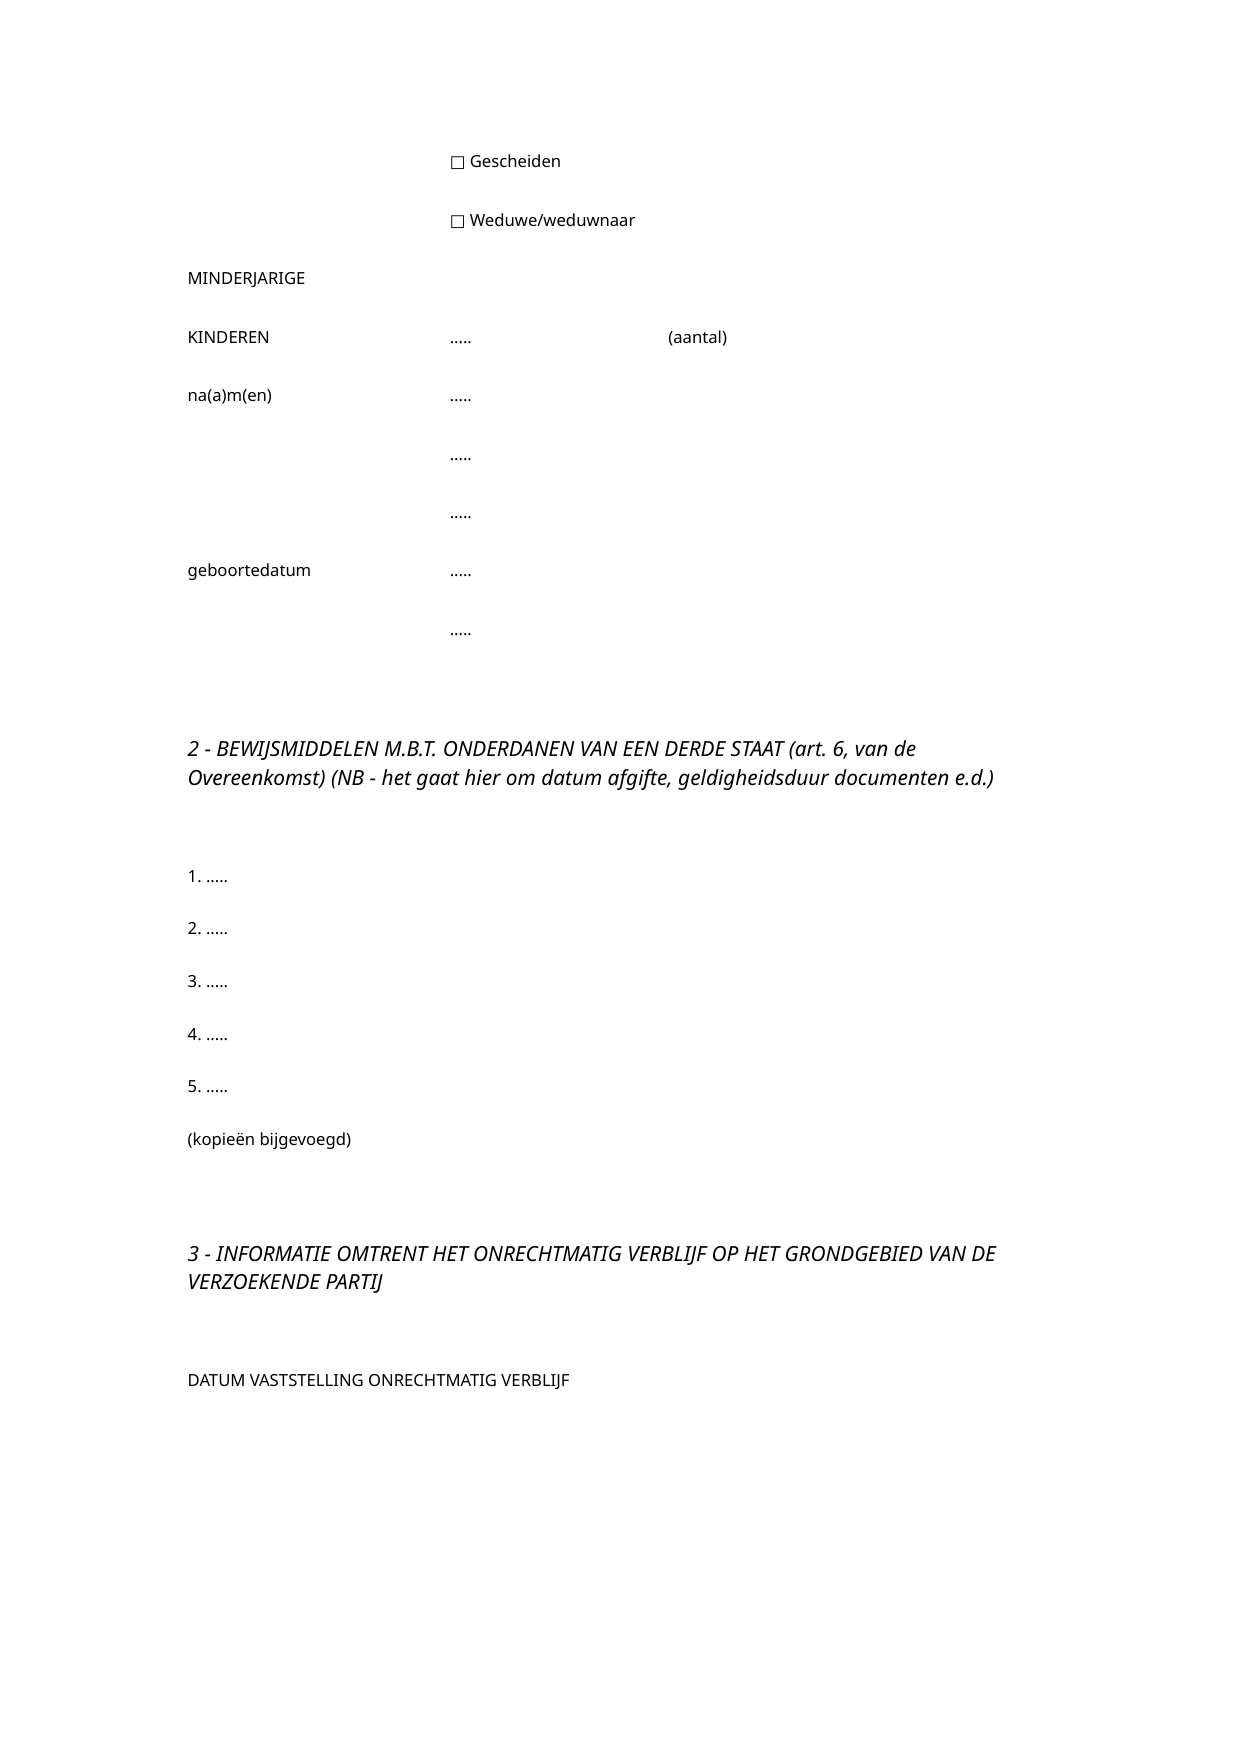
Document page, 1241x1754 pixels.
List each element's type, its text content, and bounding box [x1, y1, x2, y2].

table_cell [930, 325, 1053, 384]
table_cell [668, 559, 930, 617]
table_header DATUM VASTSTELLING ONRECHTMATIG VERBLIJF [188, 1369, 620, 1427]
table_cell [668, 501, 930, 559]
table_cell [668, 150, 930, 208]
table_cell geboortedatum [188, 559, 449, 617]
table_cell ..... [450, 618, 668, 676]
table_cell 5. ..... [188, 1075, 1053, 1128]
table_cell na(a)m(en) [188, 384, 449, 442]
table_cell [668, 442, 930, 501]
table_cell [930, 267, 1053, 325]
table_cell [188, 618, 449, 676]
text 3 - INFORMATIE OMTRENT HET ONRECHTMATIG VERBLIJF OP HET GRONDGEBIED VAN DE VERZOEKENDE PARTIJ [187, 1239, 1053, 1296]
table_cell (aantal) [668, 325, 930, 384]
table_cell [930, 618, 1053, 676]
table_cell ..... [450, 501, 668, 559]
table_cell □ Gescheiden [450, 150, 668, 208]
table_cell □ Weduwe/weduwnaar [450, 209, 668, 267]
table_cell [188, 209, 449, 267]
table_cell [930, 384, 1053, 442]
table_cell ..... [450, 559, 668, 617]
table_cell [930, 501, 1053, 559]
table_cell 2. ..... [188, 917, 1053, 969]
table_header [620, 1369, 1053, 1427]
table_cell [188, 442, 449, 501]
table_cell [188, 150, 449, 208]
table_cell [668, 209, 930, 267]
table_header 1. ..... [188, 864, 1053, 917]
table_cell ..... [450, 325, 668, 384]
table_cell [188, 501, 449, 559]
table_cell [668, 267, 930, 325]
table_cell [930, 442, 1053, 501]
table_cell MINDERJARIGE [188, 267, 449, 325]
table_cell ..... [450, 384, 668, 442]
table_cell ..... [450, 442, 668, 501]
table_cell [668, 618, 930, 676]
table_cell [930, 209, 1053, 267]
table_cell [450, 267, 668, 325]
table_cell [930, 150, 1053, 208]
table_cell [668, 384, 930, 442]
text 2 - BEWIJSMIDDELEN M.B.T. ONDERDANEN VAN EEN DERDE STAAT (art. 6, van de Overeenkomst) (NB - het gaat hier om datum afgifte, geldigheidsduur documenten e.d.) [187, 734, 1053, 791]
table_cell KINDEREN [188, 325, 449, 384]
table_cell 4. ..... [188, 1022, 1053, 1075]
table_cell [930, 559, 1053, 617]
table_cell 3. ..... [188, 970, 1053, 1022]
table_cell (kopieën bijgevoegd) [188, 1128, 1053, 1180]
